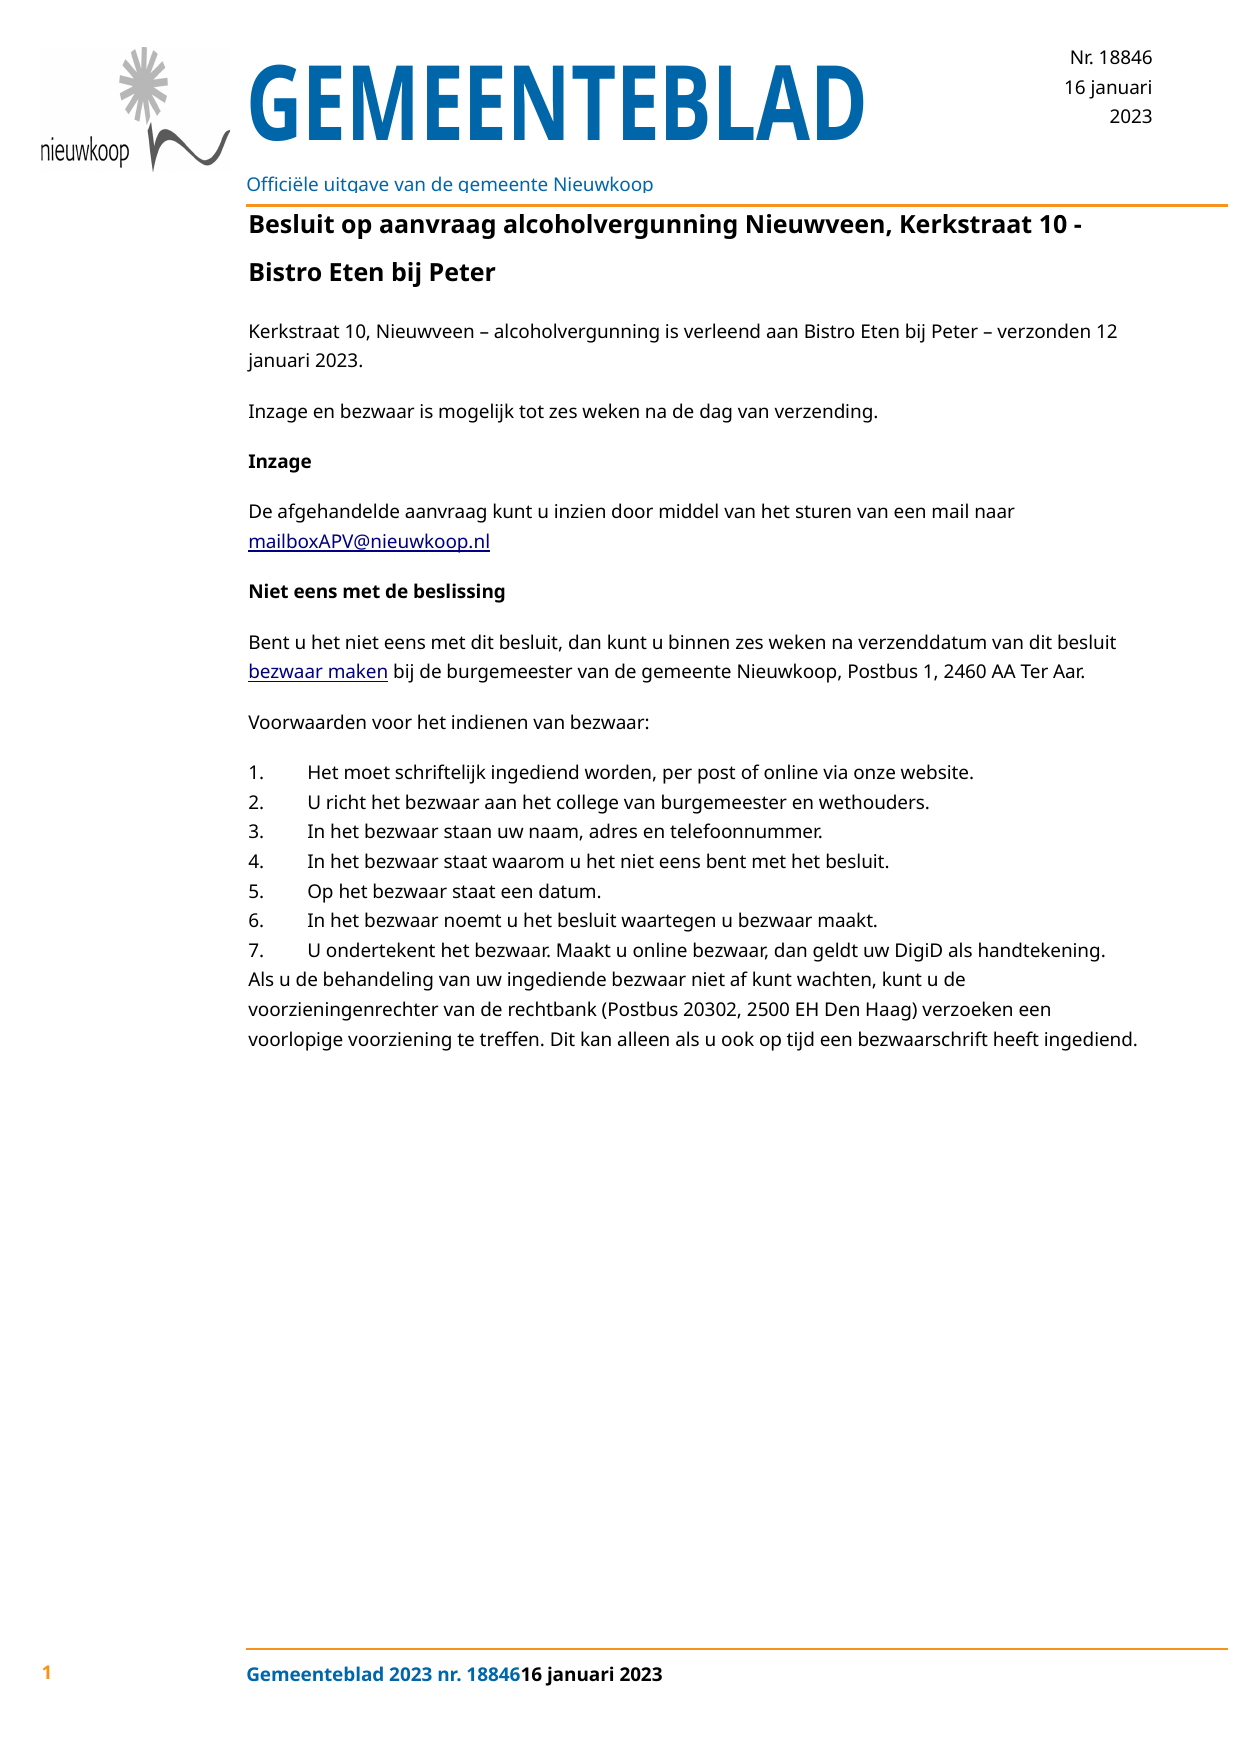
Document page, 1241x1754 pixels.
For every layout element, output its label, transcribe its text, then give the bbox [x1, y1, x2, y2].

list In het bezwaar staan uw naam, adres en telefoonnummer. [248, 819, 1152, 844]
text Voorwaarden voor het indienen van bezwaar: [248, 709, 1152, 735]
text Als u de behandeling van uw ingediende bezwaar niet af kunt wachten, kunt u de voorzieningenrechter van de rechtbank (Postbus 20302, 2500 EH Den Haag) verzoeken een voorlopige voorziening te treffen. Dit kan alleen als u ook op tijd een bezwaarschrift heeft ingediend. [248, 967, 1152, 1052]
text Bent u het niet eens met dit besluit, dan kunt u binnen zes weken na verzenddatum van dit besluit bezwaar maken bij de burgemeester van de gemeente Nieuwkoop, Postbus 1, 2460 AA Ter Aar. [248, 629, 1152, 684]
list In het bezwaar staat waarom u het niet eens bent met het besluit. [248, 848, 1152, 874]
text Inzage [248, 448, 1152, 474]
list U ondertekent het bezwaar. Maakt u online bezwaar, dan geldt uw DigiD als handtekening. [248, 937, 1152, 963]
list In het bezwaar noemt u het besluit waartegen u bezwaar maakt. [248, 907, 1152, 933]
text Inzage en bezwaar is mogelijk tot zes weken na de dag van verzending. [248, 398, 1152, 424]
text De afgehandelde aanvraag kunt u inzien door middel van het sturen van een mail naar mailboxAPV@nieuwkoop.nl [248, 499, 1152, 554]
text Besluit op aanvraag alcoholvergunning Nieuwveen, Kerkstraat 10 - Bistro Eten bij Peter [248, 207, 1152, 288]
list Op het bezwaar staat een datum. [248, 878, 1152, 904]
list U richt het bezwaar aan het college van burgemeester en wethouders. [248, 789, 1152, 815]
text Niet eens met de beslissing [248, 579, 1152, 604]
picture [41, 47, 231, 172]
text Kerkstraat 10, Nieuwveen – alcoholvergunning is verleend aan Bistro Eten bij Peter – verzonden 12 januari 2023. [248, 318, 1152, 373]
list Het moet schriftelijk ingediend worden, per post of online via onze website. [248, 759, 1152, 785]
